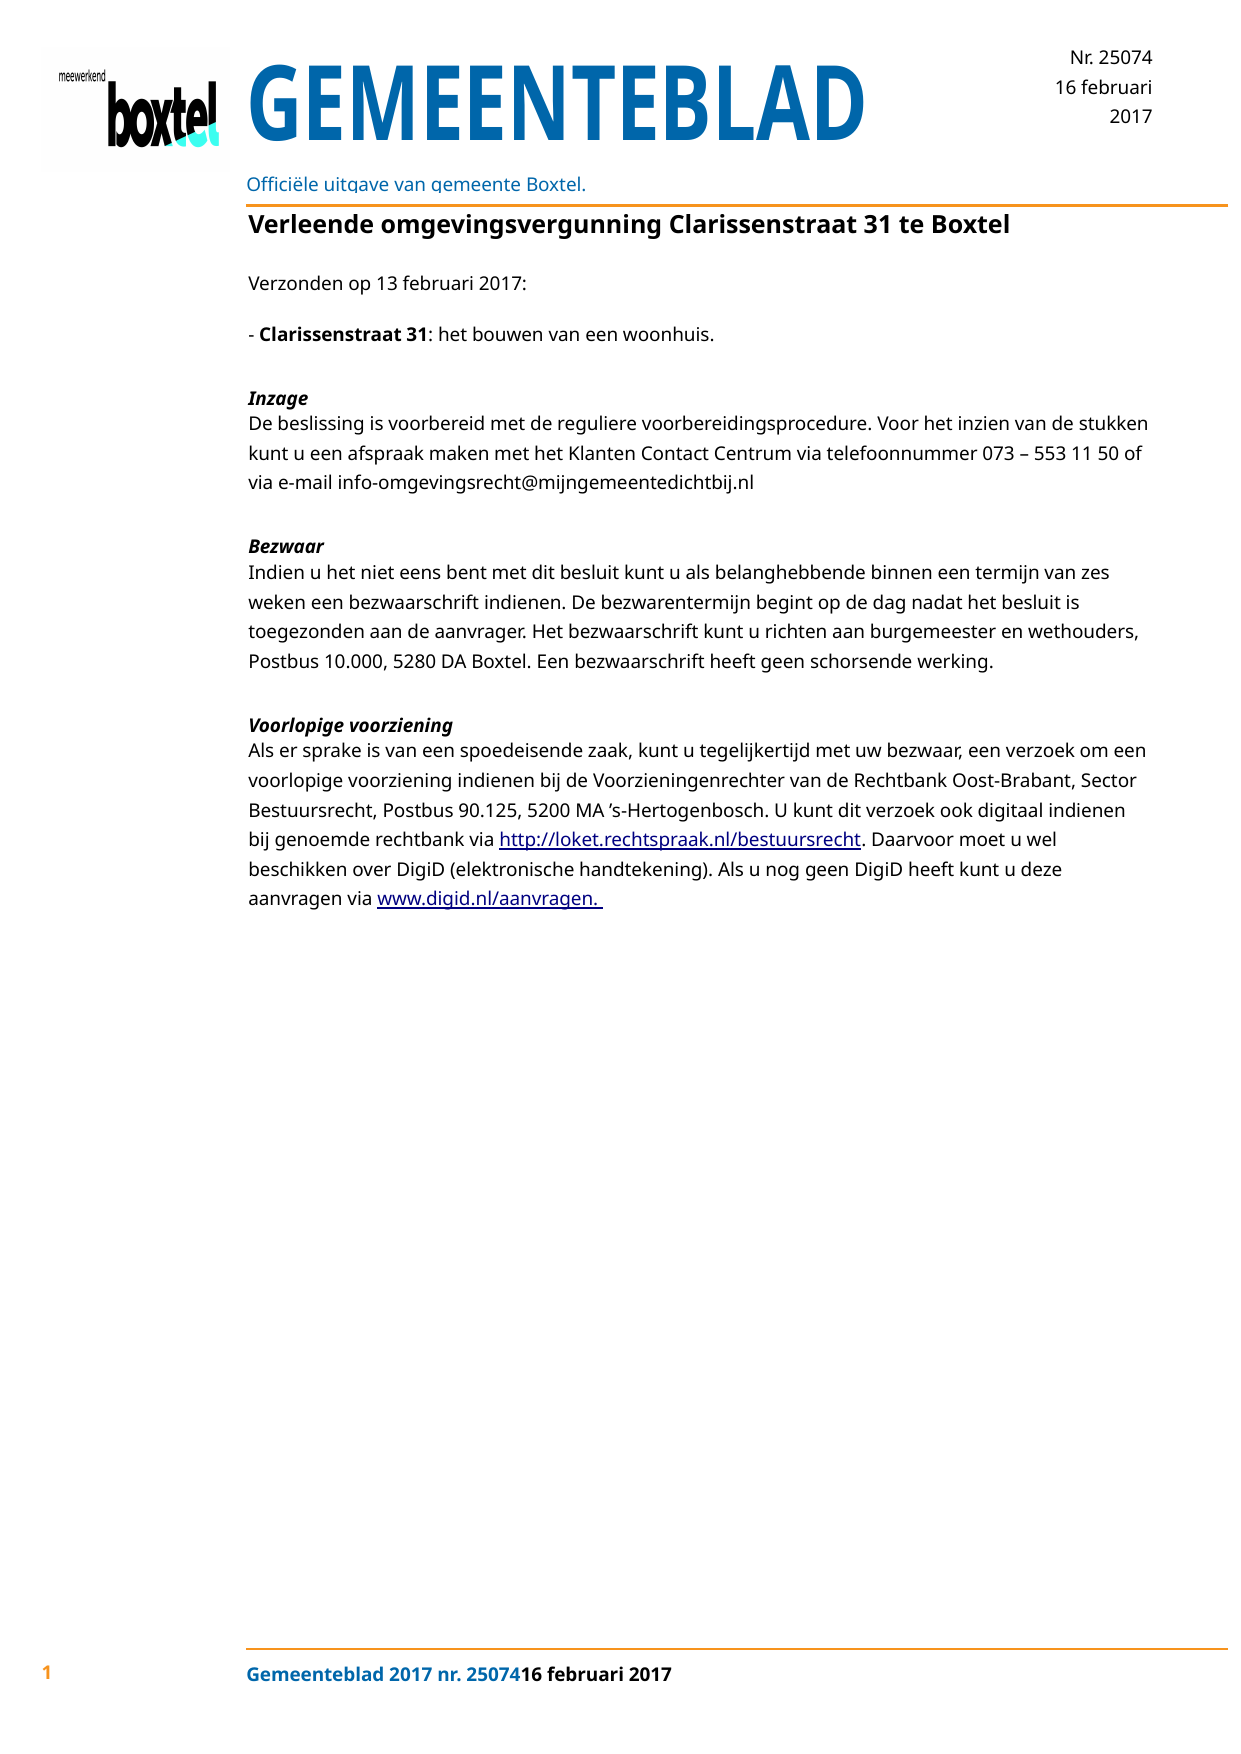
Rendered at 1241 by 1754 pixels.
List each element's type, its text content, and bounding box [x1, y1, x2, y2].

text Indien u het niet eens bent met dit besluit kunt u als belanghebbende binnen een termijn van zes weken een bezwaarschrift indienen. De bezwarentermijn begint op de dag nadat het besluit is toegezonden aan de aanvrager. Het bezwaarschrift kunt u richten aan burgemeester en wethouders, Postbus 10.000, 5280 DA Boxtel. Een bezwaarschrift heeft geen schorsende werking. [248, 559, 1152, 674]
text De beslissing is voorbereid met de reguliere voorbereidingsprocedure. Voor het inzien van de stukken kunt u een afspraak maken met het Klanten Contact Centrum via telefoonnummer 073 – 553 11 50 of via e-mail info-omgevingsrecht@mijngemeentedichtbij.nl [248, 410, 1152, 495]
text - Clarissenstraat 31: het bouwen van een woonhuis. [248, 321, 1152, 346]
picture [41, 47, 231, 172]
text Als er sprake is van een spoedeisende zaak, kunt u tegelijkertijd met uw bezwaar, een verzoek om een voorlopige voorziening indienen bij de Voorzieningenrechter van de Rechtbank Oost-Brabant, Sector Bestuursrecht, Postbus 90.125, 5200 MA ’s-Hertogenbosch. U kunt dit verzoek ook digitaal indienen bij genoemde rechtbank via http://loket.rechtspraak.nl/bestuursrecht. Daarvoor moet u wel beschikken over DigiD (elektronische handtekening). Als u nog geen DigiD heeft kunt u deze aanvragen via www.digid.nl/aanvragen. [248, 738, 1152, 911]
text Inzage [248, 385, 1152, 410]
text Bezwaar [248, 533, 1152, 559]
text Verleende omgevingsvergunning Clarissenstraat 31 te Boxtel [248, 207, 1152, 241]
text Voorlopige voorziening [248, 712, 1152, 738]
text Verzonden op 13 februari 2017: [248, 270, 1152, 296]
